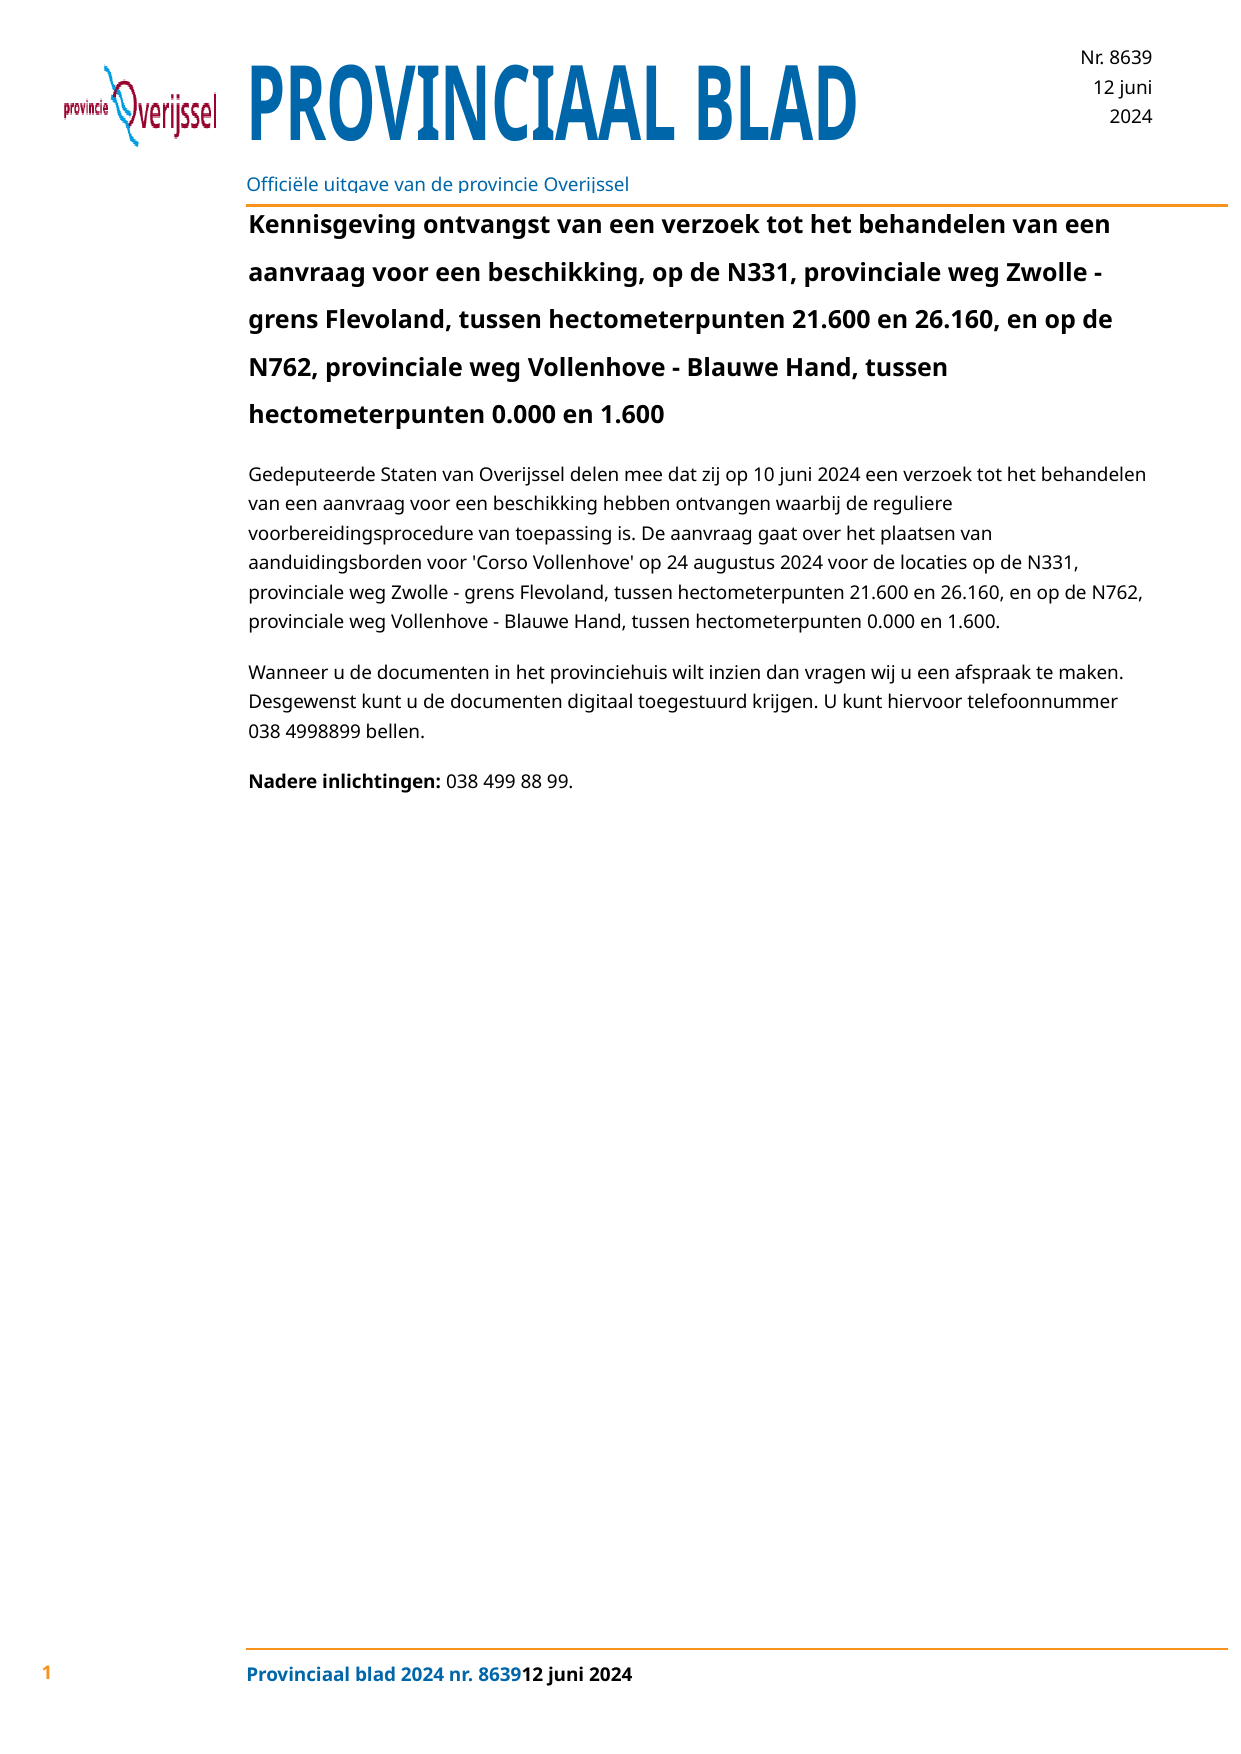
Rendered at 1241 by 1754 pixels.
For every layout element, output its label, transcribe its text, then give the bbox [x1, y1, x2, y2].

picture [41, 47, 231, 172]
text Wanneer u de documenten in het provinciehuis wilt inzien dan vragen wij u een afspraak te maken. Desgewenst kunt u de documenten digitaal toegestuurd krijgen. U kunt hiervoor telefoonnummer 038 4998899 bellen. [248, 659, 1152, 744]
text Kennisgeving ontvangst van een verzoek tot het behandelen van een aanvraag voor een beschikking, op de N331, provinciale weg Zwolle - grens Flevoland, tussen hectometerpunten 21.600 en 26.160, en op de N762, provinciale weg Vollenhove - Blauwe Hand, tussen hectometerpunten 0.000 en 1.600 [248, 207, 1152, 431]
text Gedeputeerde Staten van Overijssel delen mee dat zij op 10 juni 2024 een verzoek tot het behandelen van een aanvraag voor een beschikking hebben ontvangen waarbij de reguliere voorbereidingsprocedure van toepassing is. De aanvraag gaat over het plaatsen van aanduidingsborden voor 'Corso Vollenhove' op 24 augustus 2024 voor de locaties op de N331, provinciale weg Zwolle - grens Flevoland, tussen hectometerpunten 21.600 en 26.160, en op de N762, provinciale weg Vollenhove - Blauwe Hand, tussen hectometerpunten 0.000 en 1.600. [248, 461, 1152, 634]
text Nadere inlichtingen: 038 499 88 99. [248, 769, 1152, 794]
